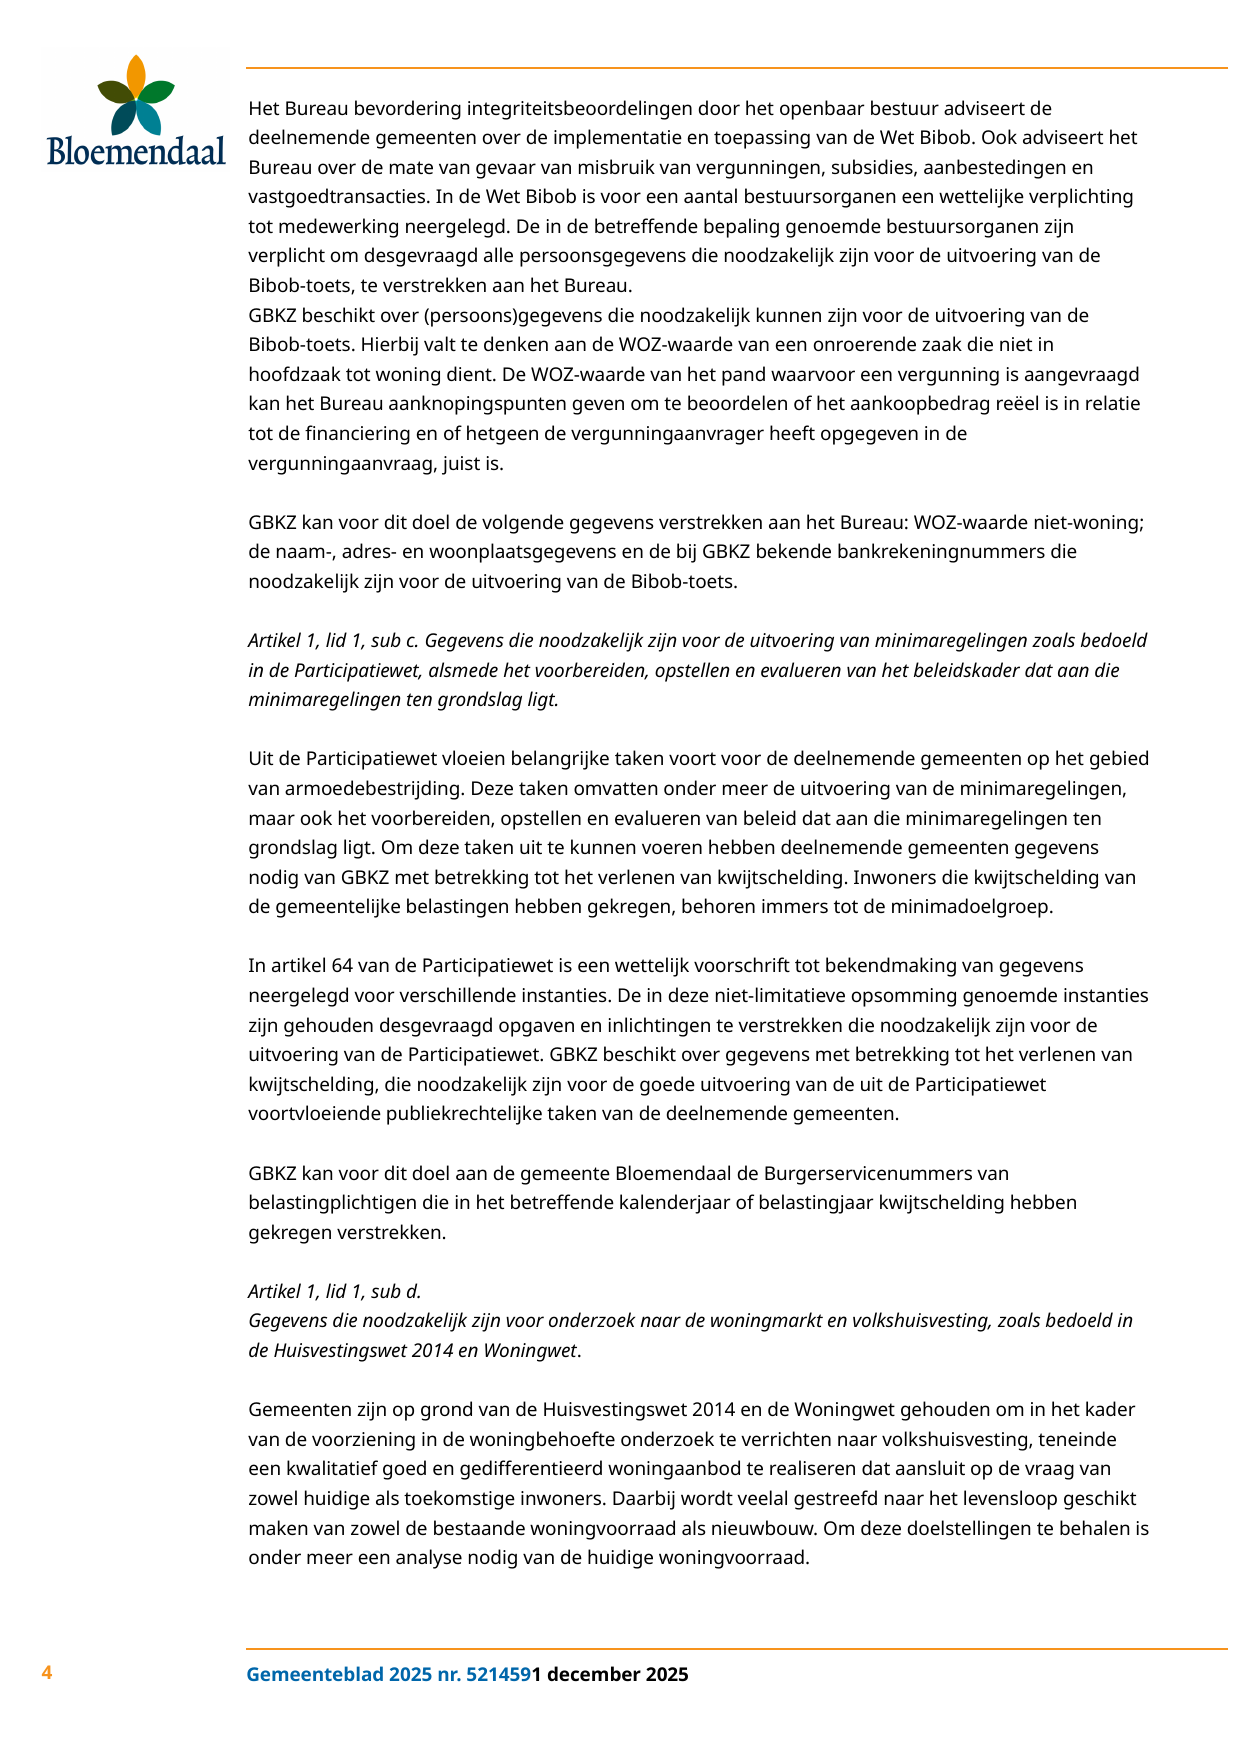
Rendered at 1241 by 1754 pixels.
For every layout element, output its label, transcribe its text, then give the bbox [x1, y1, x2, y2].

picture [41, 47, 231, 172]
text GBKZ beschikt over (persoons)gegevens die noodzakelijk kunnen zijn voor de uitvoering van de Bibob-toets. Hierbij valt te denken aan de WOZ-waarde van een onroerende zaak die niet in hoofdzaak tot woning dient. De WOZ-waarde van het pand waarvoor een vergunning is aangevraagd kan het Bureau aanknopingspunten geven om te beoordelen of het aankoopbedrag reëel is in relatie tot de financiering en of hetgeen de vergunningaanvrager heeft opgegeven in de vergunningaanvraag, juist is. [248, 302, 1152, 476]
text In artikel 64 van de Participatiewet is een wettelijk voorschrift tot bekendmaking van gegevens neergelegd voor verschillende instanties. De in deze niet-limitatieve opsomming genoemde instanties zijn gehouden desgevraagd opgaven en inlichtingen te verstrekken die noodzakelijk zijn voor de uitvoering van de Participatiewet. GBKZ beschikt over gegevens met betrekking tot het verlenen van kwijtschelding, die noodzakelijk zijn voor de goede uitvoering van de uit de Participatiewet voortvloeiende publiekrechtelijke taken van de deelnemende gemeenten. [248, 953, 1152, 1126]
text Gemeenten zijn op grond van de Huisvestingswet 2014 en de Woningwet gehouden om in het kader van de voorziening in de woningbehoefte onderzoek te verrichten naar volkshuisvesting, teneinde een kwalitatief goed en gedifferentieerd woningaanbod te realiseren dat aansluit op de vraag van zowel huidige als toekomstige inwoners. Daarbij wordt veelal gestreefd naar het levensloop geschikt maken van zowel de bestaande woningvoorraad als nieuwbouw. Om deze doelstellingen te behalen is onder meer een analyse nodig van de huidige woningvoorraad. [248, 1396, 1152, 1570]
text Artikel 1, lid 1, sub c. Gegevens die noodzakelijk zijn voor de uitvoering van minimaregelingen zoals bedoeld in de Participatiewet, alsmede het voorbereiden, opstellen en evalueren van het beleidskader dat aan die minimaregelingen ten grondslag ligt. [248, 627, 1152, 712]
text GBKZ kan voor dit doel aan de gemeente Bloemendaal de Burgerservicenummers van belastingplichtigen die in het betreffende kalenderjaar of belastingjaar kwijtschelding hebben gekregen verstrekken. [248, 1160, 1152, 1245]
text GBKZ kan voor dit doel de volgende gegevens verstrekken aan het Bureau: WOZ-waarde niet-woning; de naam-, adres- en woonplaatsgegevens en de bij GBKZ bekende bankrekeningnummers die noodzakelijk zijn voor de uitvoering van de Bibob-toets. [248, 509, 1152, 594]
text Uit de Participatiewet vloeien belangrijke taken voort voor de deelnemende gemeenten op het gebied van armoedebestrijding. Deze taken omvatten onder meer de uitvoering van de minimaregelingen, maar ook het voorbereiden, opstellen en evalueren van beleid dat aan die minimaregelingen ten grondslag ligt. Om deze taken uit te kunnen voeren hebben deelnemende gemeenten gegevens nodig van GBKZ met betrekking tot het verlenen van kwijtschelding. Inwoners die kwijtschelding van de gemeentelijke belastingen hebben gekregen, behoren immers tot de minimadoelgroep. [248, 746, 1152, 919]
text Het Bureau bevordering integriteitsbeoordelingen door het openbaar bestuur adviseert de deelnemende gemeenten over de implementatie en toepassing van de Wet Bibob. Ook adviseert het Bureau over de mate van gevaar van misbruik van vergunningen, subsidies, aanbestedingen en vastgoedtransacties. In de Wet Bibob is voor een aantal bestuursorganen een wettelijke verplichting tot medewerking neergelegd. De in de betreffende bepaling genoemde bestuursorganen zijn verplicht om desgevraagd alle persoonsgegevens die noodzakelijk zijn voor de uitvoering van de Bibob-toets, te verstrekken aan het Bureau. [248, 95, 1152, 298]
text Gegevens die noodzakelijk zijn voor onderzoek naar de woningmarkt en volkshuisvesting, zoals bedoeld in de Huisvestingswet 2014 en Woningwet. [248, 1308, 1152, 1363]
text Artikel 1, lid 1, sub d. [248, 1278, 1152, 1304]
